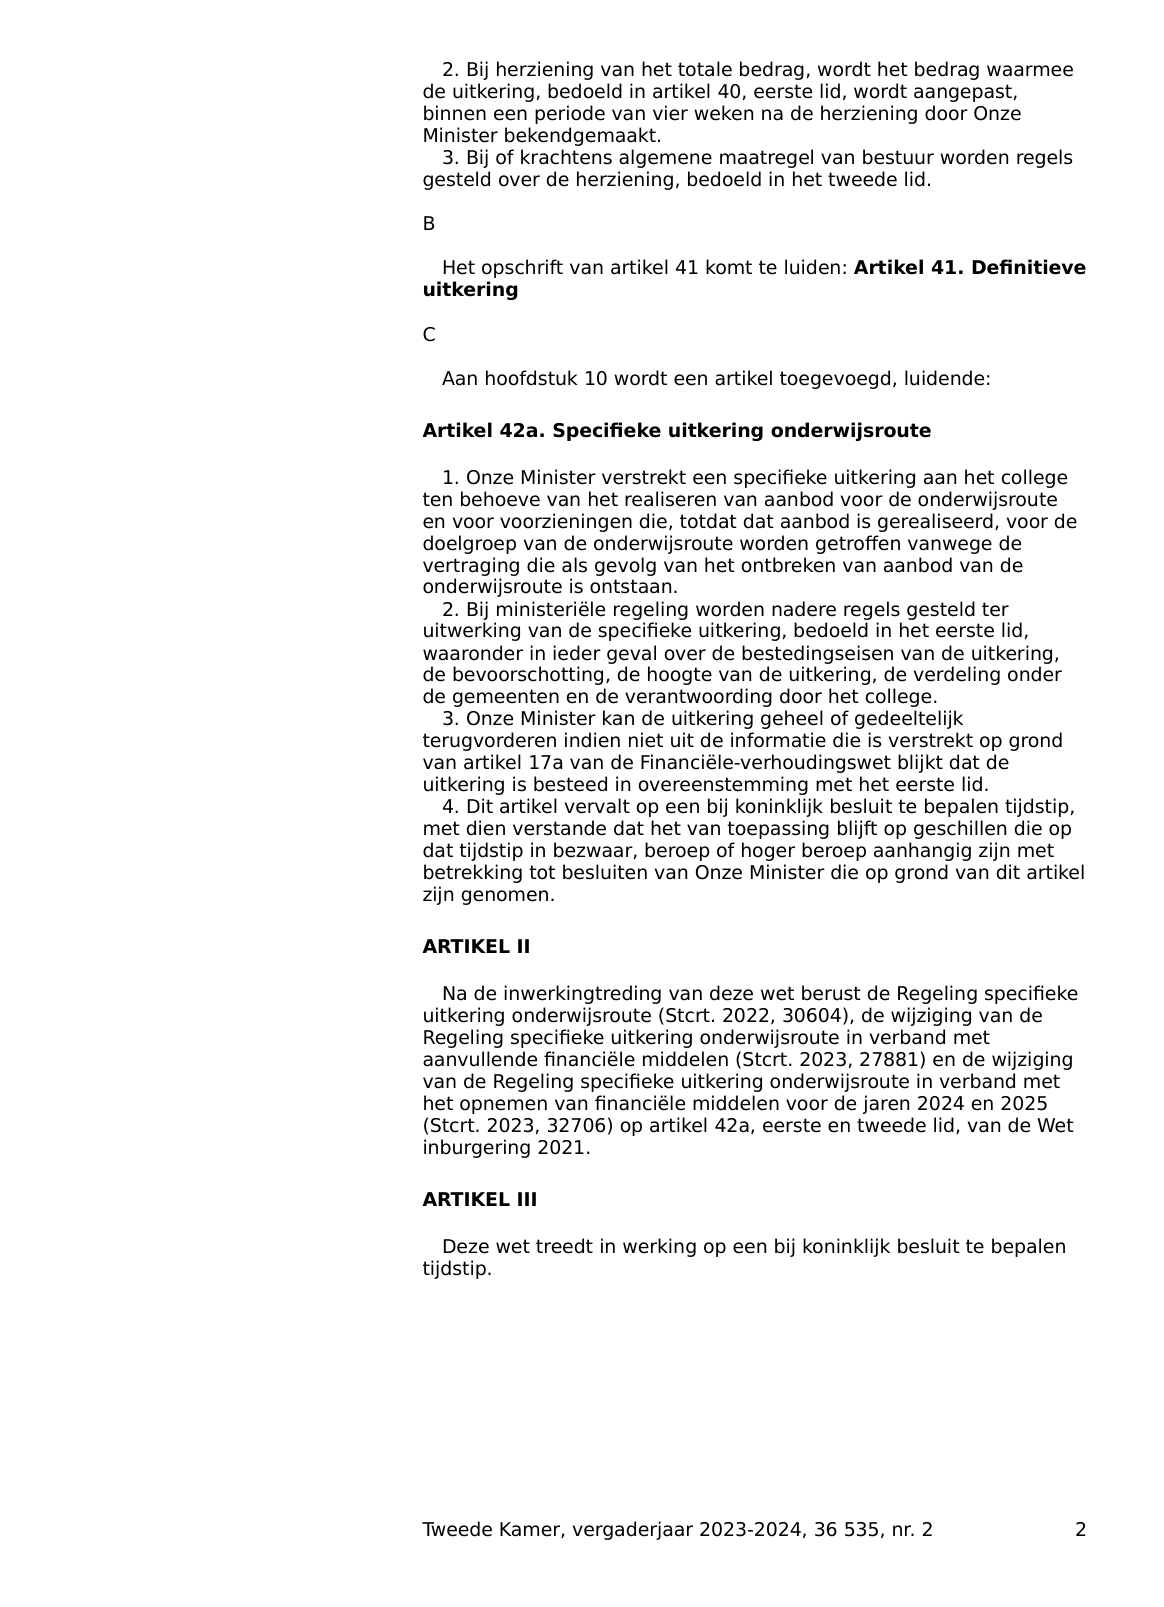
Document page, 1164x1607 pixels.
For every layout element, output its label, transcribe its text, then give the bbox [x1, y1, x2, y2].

text Deze wet treedt in werking op een bij koninklijk besluit te bepalen tijdstip. [422, 1236, 1087, 1280]
text 2. Bij ministeriële regeling worden nadere regels gesteld ter uitwerking van de specifieke uitkering, bedoeld in het eerste lid, waaronder in ieder geval over de bestedingseisen van de uitkering, de bevoorschotting, de hoogte van de uitkering, de verdeling onder de gemeenten en de verantwoording door het college. [422, 598, 1087, 708]
text 4. Dit artikel vervalt op een bij koninklijk besluit te bepalen tijdstip, met dien verstande dat het van toepassing blijft op geschillen die op dat tijdstip in bezwaar, beroep of hoger beroep aanhangig zijn met betrekking tot besluiten van Onze Minister die op grond van dit artikel zijn genomen. [422, 796, 1087, 906]
subtitle Artikel 42a. Specifieke uitkering onderwijsroute [422, 419, 1087, 442]
text B [422, 213, 1087, 235]
text Aan hoofdstuk 10 wordt een artikel toegevoegd, luidende: [422, 368, 1087, 389]
text C [422, 323, 1087, 345]
text 2. Bij herziening van het totale bedrag, wordt het bedrag waarmee de uitkering, bedoeld in artikel 40, eerste lid, wordt aangepast, binnen een periode van vier weken na de herziening door Onze Minister bekendgemaakt. [422, 59, 1087, 147]
subtitle ARTIKEL II [422, 936, 1087, 958]
text 3. Onze Minister kan de uitkering geheel of gedeeltelijk terugvorderen indien niet uit de informatie die is verstrekt op grond van artikel 17a van de Financiële-verhoudingswet blijkt dat de uitkering is besteed in overeenstemming met het eerste lid. [422, 708, 1087, 796]
text Het opschrift van artikel 41 komt te luiden: Artikel 41. Definitieve uitkering [422, 257, 1087, 301]
text 1. Onze Minister verstrekt een specifieke uitkering aan het college ten behoeve van het realiseren van aanbod voor de onderwijsroute en voor voorzieningen die, totdat dat aanbod is gerealiseerd, voor de doelgroep van de onderwijsroute worden getroffen vanwege de vertraging die als gevolg van het ontbreken van aanbod van de onderwijsroute is ontstaan. [422, 467, 1087, 598]
subtitle ARTIKEL III [422, 1189, 1087, 1211]
text Na de inwerkingtreding van deze wet berust de Regeling specifieke uitkering onderwijsroute (Stcrt. 2022, 30604), de wijziging van de Regeling specifieke uitkering onderwijsroute in verband met aanvullende financiële middelen (Stcrt. 2023, 27881) en de wijziging van de Regeling specifieke uitkering onderwijsroute in verband met het opnemen van financiële middelen voor de jaren 2024 en 2025 (Stcrt. 2023, 32706) op artikel 42a, eerste en tweede lid, van de Wet inburgering 2021. [422, 983, 1087, 1159]
text 3. Bij of krachtens algemene maatregel van bestuur worden regels gesteld over de herziening, bedoeld in het tweede lid. [422, 147, 1087, 191]
